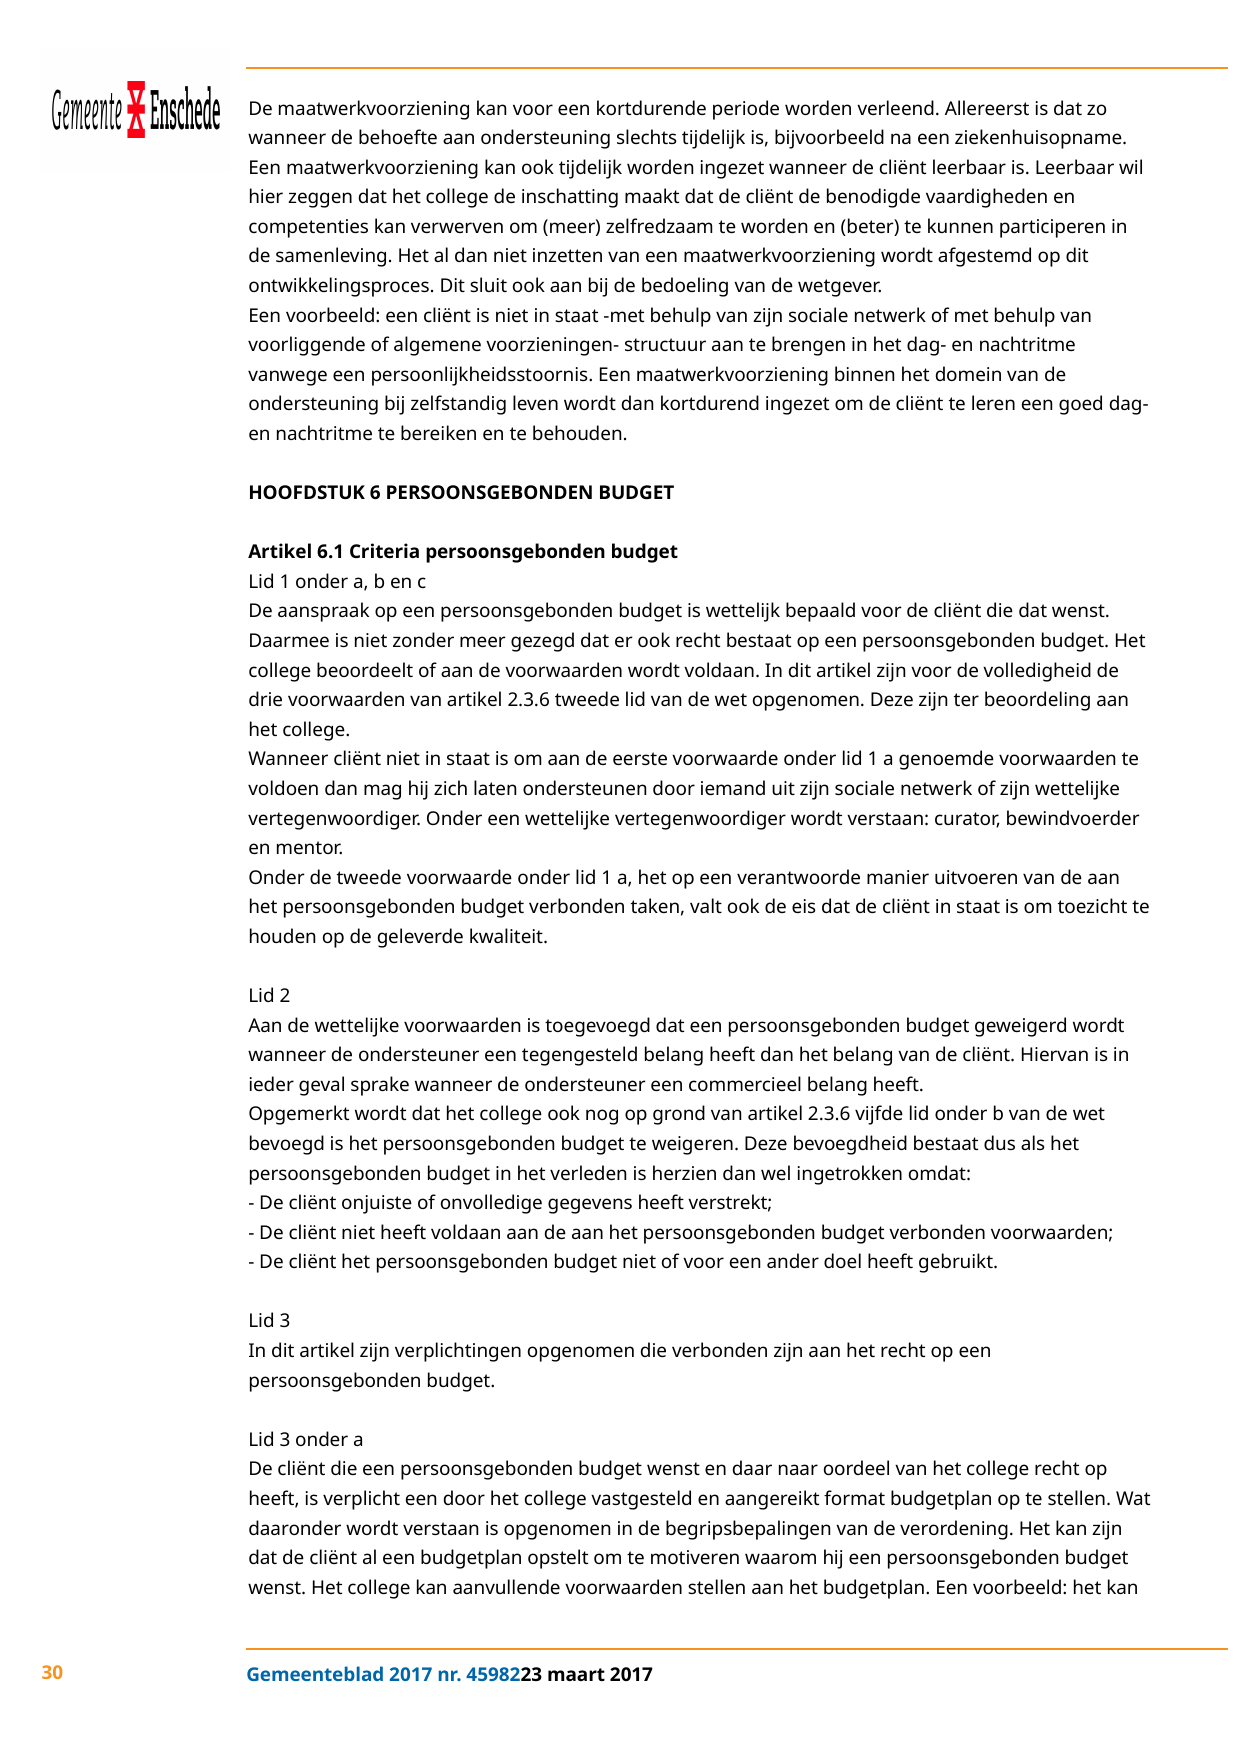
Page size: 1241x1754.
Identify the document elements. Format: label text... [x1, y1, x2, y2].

text Lid 2 [248, 982, 1152, 1008]
text Lid 1 onder a, b en c [248, 568, 1152, 594]
text - De cliënt het persoonsgebonden budget niet of voor een ander doel heeft gebruikt. [248, 1248, 1152, 1274]
text De cliënt die een persoonsgebonden budget wenst en daar naar oordeel van het college recht op heeft, is verplicht een door het college vastgesteld en aangereikt format budgetplan op te stellen. Wat daaronder wordt verstaan is opgenomen in de begripsbepalingen van de verordening. Het kan zijn dat de cliënt al een budgetplan opstelt om te motiveren waarom hij een persoonsgebonden budget wenst. Het college kan aanvullende voorwaarden stellen aan het budgetplan. Een voorbeeld: het kan [248, 1456, 1152, 1600]
text Artikel 6.1 Criteria persoonsgebonden budget [248, 538, 1152, 564]
text De aanspraak op een persoonsgebonden budget is wettelijk bepaald voor de cliënt die dat wenst. Daarmee is niet zonder meer gezegd dat er ook recht bestaat op een persoonsgebonden budget. Het college beoordeelt of aan de voorwaarden wordt voldaan. In dit artikel zijn voor de volledigheid de drie voorwaarden van artikel 2.3.6 tweede lid van de wet opgenomen. Deze zijn ter beoordeling aan het college. [248, 598, 1152, 742]
text - De cliënt onjuiste of onvolledige gegevens heeft verstrekt; [248, 1189, 1152, 1215]
text Lid 3 [248, 1308, 1152, 1333]
text Onder de tweede voorwaarde onder lid 1 a, het op een verantwoorde manier uitvoeren van de aan het persoonsgebonden budget verbonden taken, valt ook de eis dat de cliënt in staat is om toezicht te houden op de geleverde kwaliteit. [248, 864, 1152, 949]
picture [41, 47, 231, 172]
text De maatwerkvoorziening kan voor een kortdurende periode worden verleend. Allereerst is dat zo wanneer de behoefte aan ondersteuning slechts tijdelijk is, bijvoorbeeld na een ziekenhuisopname. Een maatwerkvoorziening kan ook tijdelijk worden ingezet wanneer de cliënt leerbaar is. Leerbaar wil hier zeggen dat het college de inschatting maakt dat de cliënt de benodigde vaardigheden en competenties kan verwerven om (meer) zelfredzaam te worden en (beter) te kunnen participeren in de samenleving. Het al dan niet inzetten van een maatwerkvoorziening wordt afgestemd op dit ontwikkelingsproces. Dit sluit ook aan bij de bedoeling van de wetgever. [248, 95, 1152, 298]
text Wanneer cliënt niet in staat is om aan de eerste voorwaarde onder lid 1 a genoemde voorwaarden te voldoen dan mag hij zich laten ondersteunen door iemand uit zijn sociale netwerk of zijn wettelijke vertegenwoordiger. Onder een wettelijke vertegenwoordiger wordt verstaan: curator, bewindvoerder en mentor. [248, 746, 1152, 860]
text - De cliënt niet heeft voldaan aan de aan het persoonsgebonden budget verbonden voorwaarden; [248, 1219, 1152, 1245]
text Opgemerkt wordt dat het college ook nog op grond van artikel 2.3.6 vijfde lid onder b van de wet bevoegd is het persoonsgebonden budget te weigeren. Deze bevoegdheid bestaat dus als het persoonsgebonden budget in het verleden is herzien dan wel ingetrokken omdat: [248, 1101, 1152, 1186]
text Een voorbeeld: een cliënt is niet in staat -met behulp van zijn sociale netwerk of met behulp van voorliggende of algemene voorzieningen- structuur aan te brengen in het dag- en nachtritme vanwege een persoonlijkheidsstoornis. Een maatwerkvoorziening binnen het domein van de ondersteuning bij zelfstandig leven wordt dan kortdurend ingezet om de cliënt te leren een goed dag- en nachtritme te bereiken en te behouden. [248, 302, 1152, 446]
text Lid 3 onder a [248, 1426, 1152, 1452]
text HOOFDSTUK 6 PERSOONSGEBONDEN BUDGET [248, 479, 1152, 505]
text Aan de wettelijke voorwaarden is toegevoegd dat een persoonsgebonden budget geweigerd wordt wanneer de ondersteuner een tegengesteld belang heeft dan het belang van de cliënt. Hiervan is in ieder geval sprake wanneer de ondersteuner een commercieel belang heeft. [248, 1012, 1152, 1097]
text In dit artikel zijn verplichtingen opgenomen die verbonden zijn aan het recht op een persoonsgebonden budget. [248, 1337, 1152, 1393]
